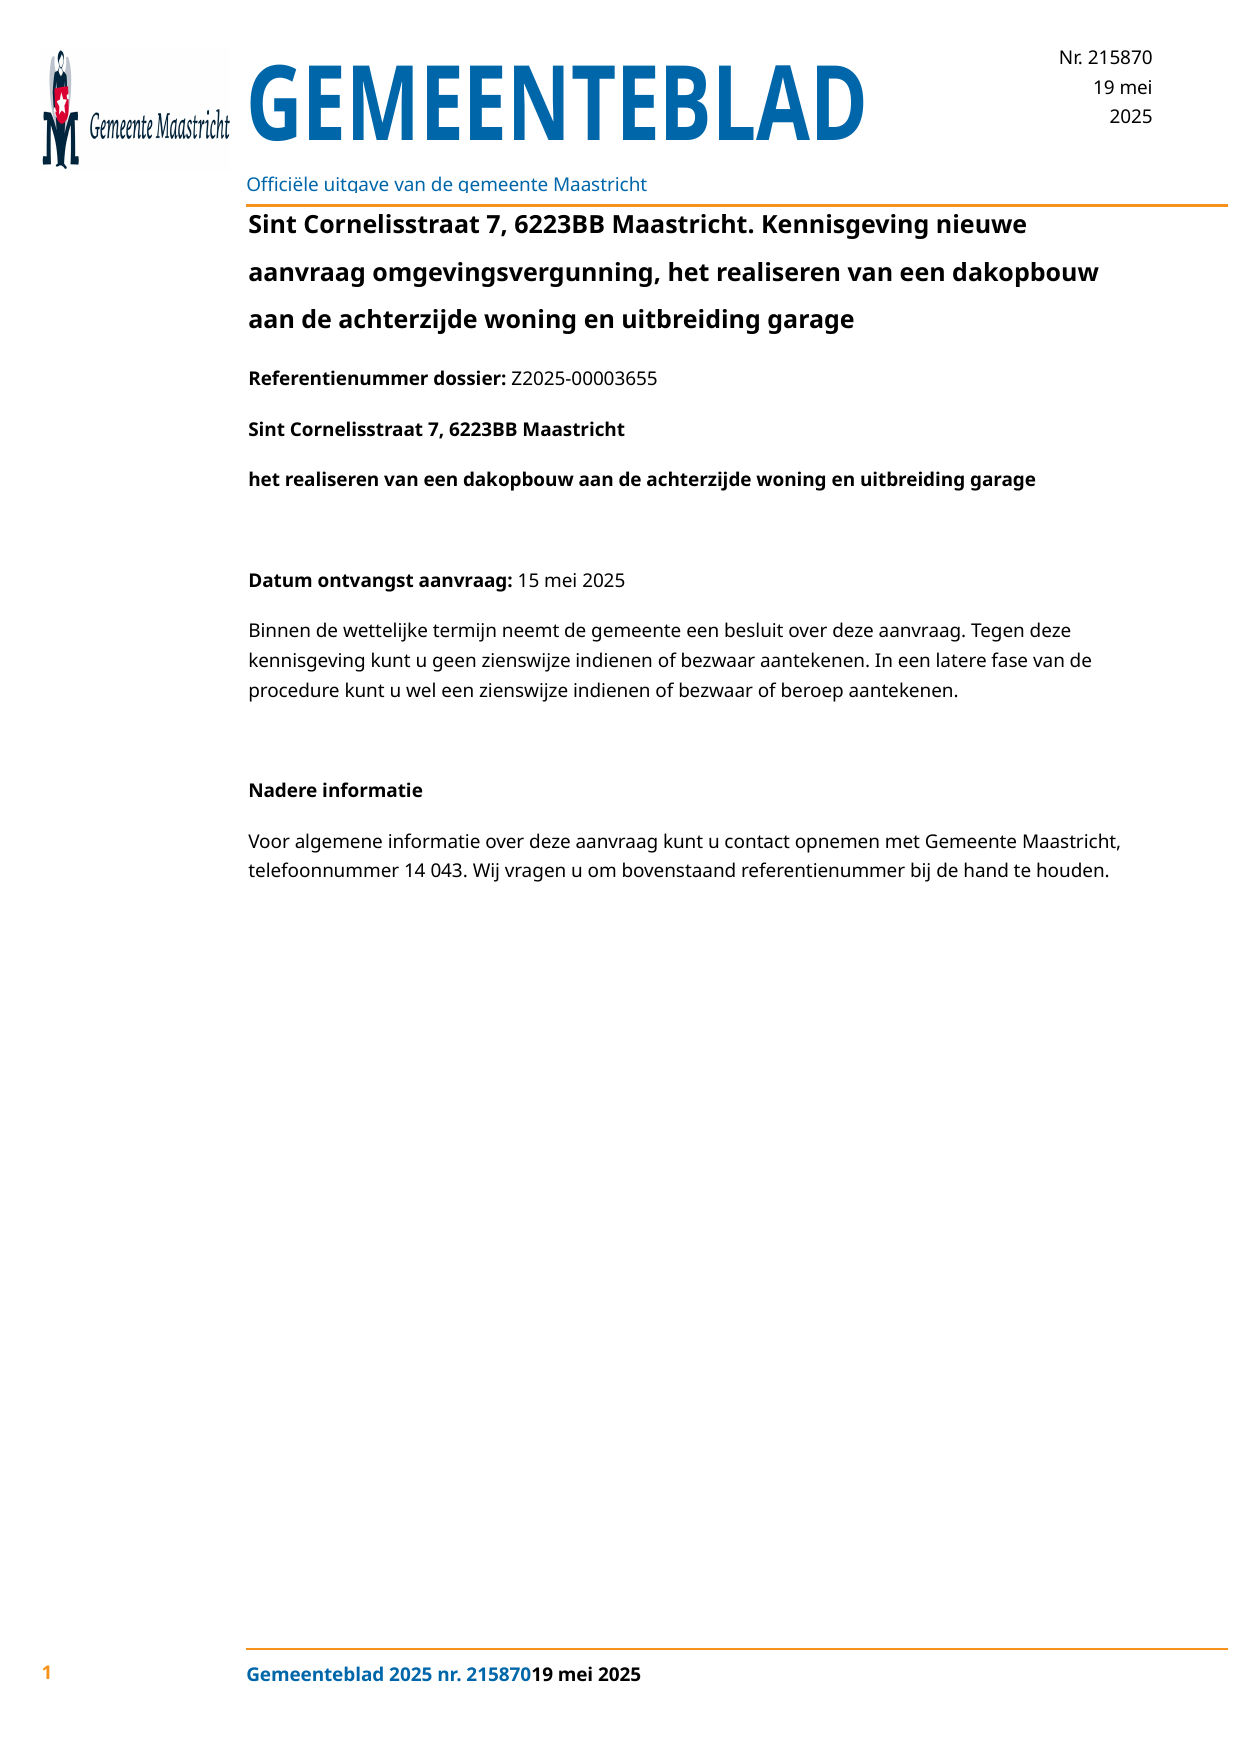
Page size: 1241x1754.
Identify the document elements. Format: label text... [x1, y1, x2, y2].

text het realiseren van een dakopbouw aan de achterzijde woning en uitbreiding garage [248, 466, 1152, 492]
text Datum ontvangst aanvraag: 15 mei 2025 [248, 567, 1152, 593]
text Voor algemene informatie over deze aanvraag kunt u contact opnemen met Gemeente Maastricht, telefoonnummer 14 043. Wij vragen u om bovenstaand referentienummer bij de hand te houden. [248, 828, 1152, 883]
text Sint Cornelisstraat 7, 6223BB Maastricht. Kennisgeving nieuwe aanvraag omgevingsvergunning, het realiseren van een dakopbouw aan de achterzijde woning en uitbreiding garage [248, 207, 1152, 336]
picture [41, 47, 231, 172]
text Nadere informatie [248, 778, 1152, 803]
text Sint Cornelisstraat 7, 6223BB Maastricht [248, 416, 1152, 442]
text Binnen de wettelijke termijn neemt de gemeente een besluit over deze aanvraag. Tegen deze kennisgeving kunt u geen zienswijze indienen of bezwaar aantekenen. In een latere fase van de procedure kunt u wel een zienswijze indienen of bezwaar of beroep aantekenen. [248, 618, 1152, 702]
text Referentienummer dossier: Z2025-00003655 [248, 366, 1152, 391]
